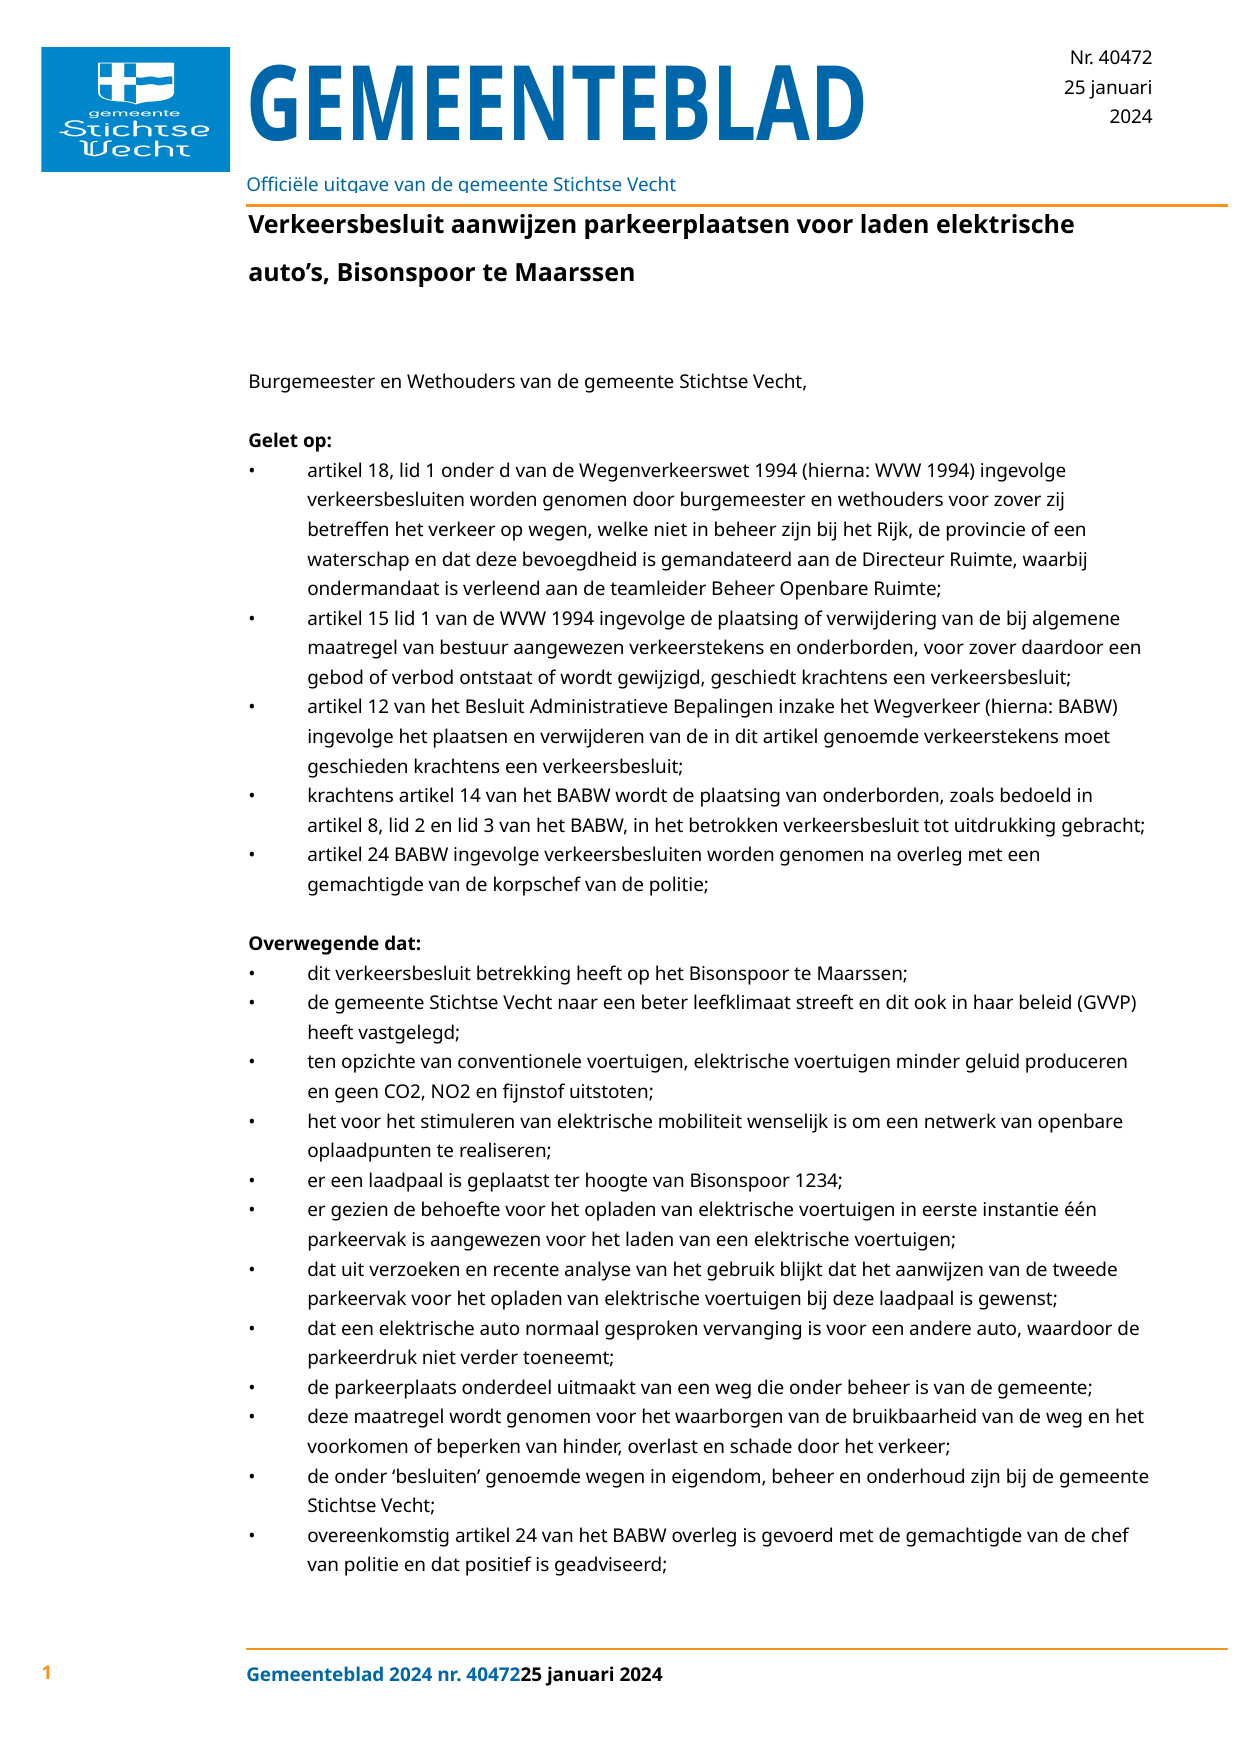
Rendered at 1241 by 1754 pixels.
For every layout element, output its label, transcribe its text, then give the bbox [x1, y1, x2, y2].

list artikel 18, lid 1 onder d van de Wegenverkeerswet 1994 (hierna: WVW 1994) ingevolge verkeersbesluiten worden genomen door burgemeester en wethouders voor zover zij betreffen het verkeer op wegen, welke niet in beheer zijn bij het Rijk, de provincie of een waterschap en dat deze bevoegdheid is gemandateerd aan de Directeur Ruimte, waarbij ondermandaat is verleend aan de teamleider Beheer Openbare Ruimte; [248, 457, 1152, 601]
list er gezien de behoefte voor het opladen van elektrische voertuigen in eerste instantie één parkeervak is aangewezen voor het laden van een elektrische voertuigen; [248, 1197, 1152, 1252]
list het voor het stimuleren van elektrische mobiliteit wenselijk is om een netwerk van openbare oplaadpunten te realiseren; [248, 1108, 1152, 1163]
text Gelet op: [248, 427, 1152, 453]
list deze maatregel wordt genomen voor het waarborgen van de bruikbaarheid van de weg en het voorkomen of beperken van hinder, overlast en schade door het verkeer; [248, 1404, 1152, 1459]
text Burgemeester en Wethouders van de gemeente Stichtse Vecht, [248, 368, 1152, 394]
list overeenkomstig artikel 24 van het BABW overleg is gevoerd met de gemachtigde van de chef van politie en dat positief is geadviseerd; [248, 1522, 1152, 1577]
picture [99, 63, 135, 101]
list de parkeerplaats onderdeel uitmaakt van een weg die onder beheer is van de gemeente; [248, 1374, 1152, 1400]
text Verkeersbesluit aanwijzen parkeerplaatsen voor laden elektrische auto’s, Bisonspoor te Maarssen [248, 207, 1152, 288]
list ten opzichte van conventionele voertuigen, elektrische voertuigen minder geluid produceren en geen CO2, NO2 en fijnstof uitstoten; [248, 1049, 1152, 1104]
list dit verkeersbesluit betrekking heeft op het Bisonspoor te Maarssen; [248, 960, 1152, 986]
list er een laadpaal is geplaatst ter hoogte van Bisonspoor 1234; [248, 1167, 1152, 1193]
list de onder ‘besluiten’ genoemde wegen in eigendom, beheer en onderhoud zijn bij de gemeente Stichtse Vecht; [248, 1463, 1152, 1518]
list dat uit verzoeken en recente analyse van het gebruik blijkt dat het aanwijzen van de tweede parkeervak voor het opladen van elektrische voertuigen bij deze laadpaal is gewenst; [248, 1256, 1152, 1311]
list artikel 12 van het Besluit Administratieve Bepalingen inzake het Wegverkeer (hierna: BABW) ingevolge het plaatsen en verwijderen van de in dit artikel genoemde verkeerstekens moet geschieden krachtens een verkeersbesluit; [248, 694, 1152, 778]
list artikel 15 lid 1 van de WVW 1994 ingevolge de plaatsing of verwijdering van de bij algemene maatregel van bestuur aangewezen verkeerstekens en onderborden, voor zover daardoor een gebod of verbod ontstaat of wordt gewijzigd, geschiedt krachtens een verkeersbesluit; [248, 605, 1152, 690]
picture [137, 63, 174, 103]
list de gemeente Stichtse Vecht naar een beter leefklimaat streeft en dit ook in haar beleid (GVVP) heeft vastgelegd; [248, 989, 1152, 1045]
list krachtens artikel 14 van het BABW wordt de plaatsing van onderborden, zoals bedoeld in artikel 8, lid 2 en lid 3 van het BABW, in het betrokken verkeersbesluit tot uitdrukking gebracht; [248, 782, 1152, 838]
list artikel 24 BABW ingevolge verkeersbesluiten worden genomen na overleg met een gemachtigde van de korpschef van de politie; [248, 842, 1152, 897]
text Overwegende dat: [248, 930, 1152, 956]
list dat een elektrische auto normaal gesproken vervanging is voor een andere auto, waardoor de parkeerdruk niet verder toeneemt; [248, 1315, 1152, 1370]
